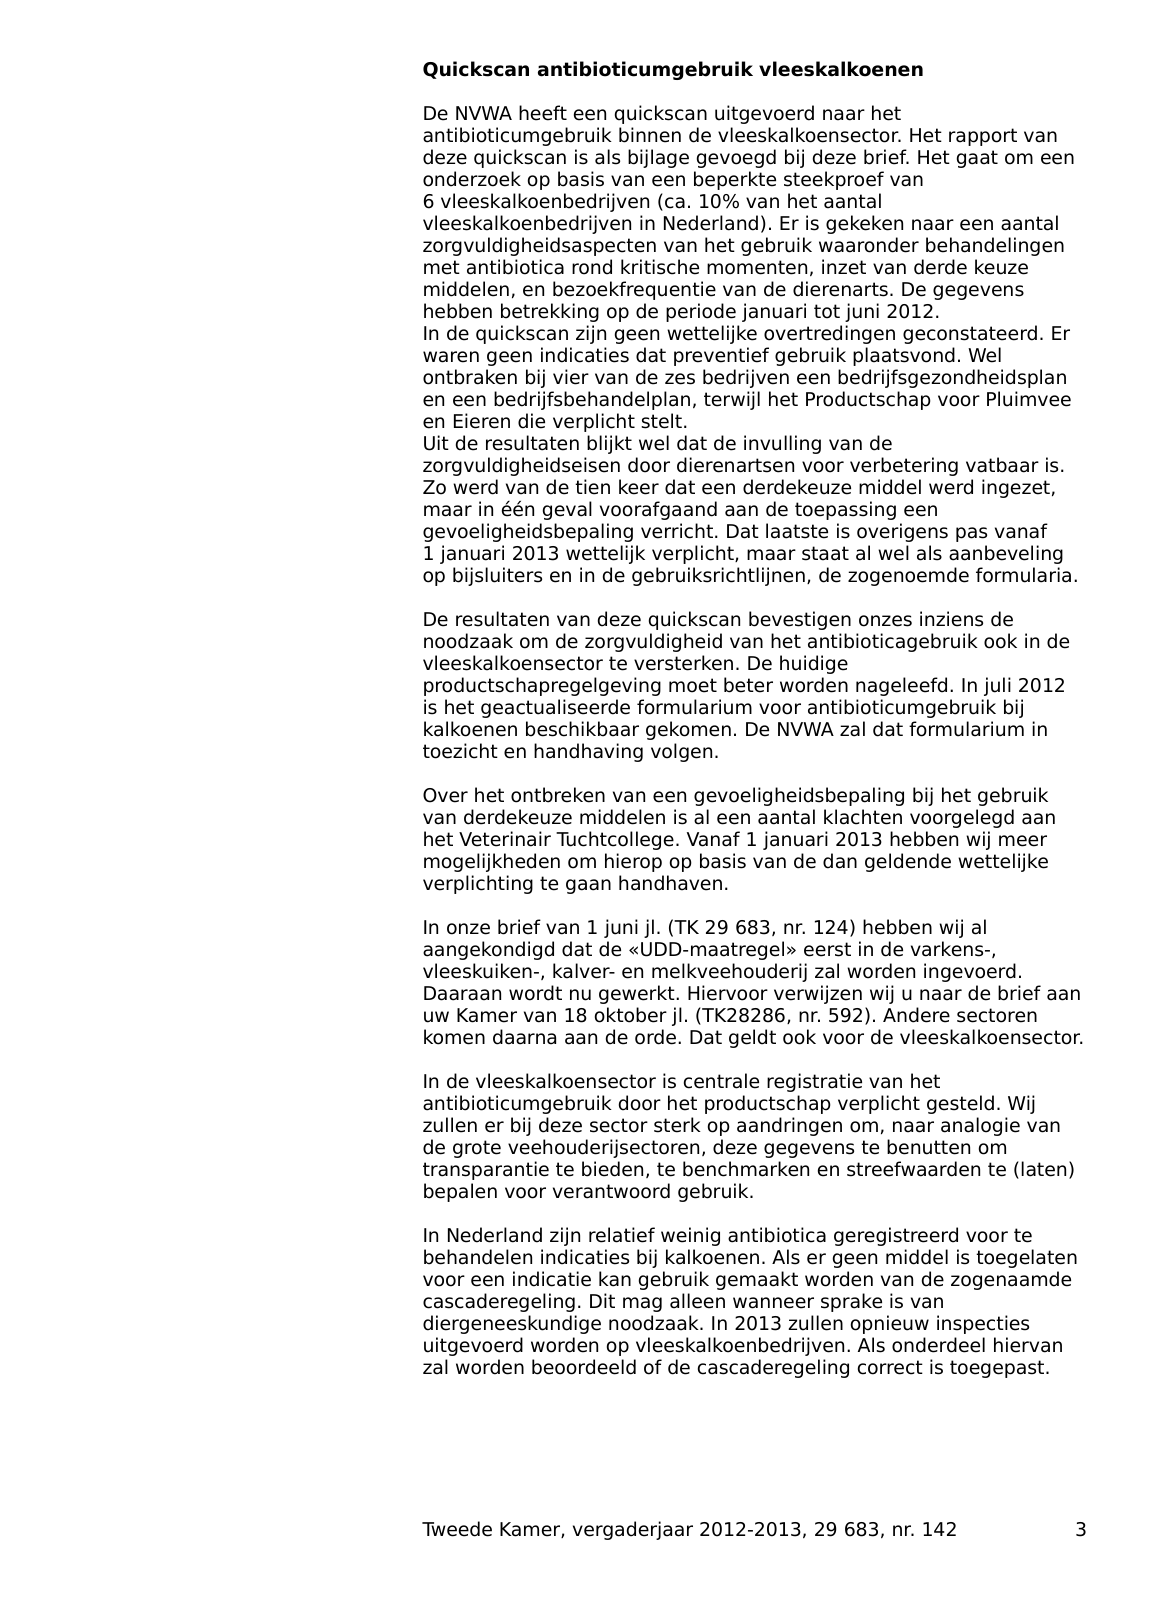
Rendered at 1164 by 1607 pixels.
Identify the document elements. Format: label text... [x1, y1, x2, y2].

text In Nederland zijn relatief weinig antibiotica geregistreerd voor te behandelen indicaties bij kalkoenen. Als er geen middel is toegelaten voor een indicatie kan gebruik gemaakt worden van de zogenaamde cascaderegeling. Dit mag alleen wanneer sprake is van diergeneeskundige noodzaak. In 2013 zullen opnieuw inspecties uitgevoerd worden op vleeskalkoenbedrijven. Als onderdeel hiervan zal worden beoordeeld of de cascaderegeling correct is toegepast. [422, 1225, 1087, 1379]
text Over het ontbreken van een gevoeligheidsbepaling bij het gebruik van derdekeuze middelen is al een aantal klachten voorgelegd aan het Veterinair Tuchtcollege. Vanaf 1 januari 2013 hebben wij meer mogelijkheden om hierop op basis van de dan geldende wettelijke verplichting te gaan handhaven. [422, 785, 1087, 895]
text De resultaten van deze quickscan bevestigen onzes inziens de noodzaak om de zorgvuldigheid van het antibioticagebruik ook in de vleeskalkoensector te versterken. De huidige productschapregelgeving moet beter worden nageleefd. In juli 2012 is het geactualiseerde formularium voor antibioticumgebruik bij kalkoenen beschikbaar gekomen. De NVWA zal dat formularium in toezicht en handhaving volgen. [422, 609, 1087, 763]
text Uit de resultaten blijkt wel dat de invulling van de zorgvuldigheidseisen door dierenartsen voor verbetering vatbaar is. Zo werd van de tien keer dat een derdekeuze middel werd ingezet, maar in één geval voorafgaand aan de toepassing een gevoeligheidsbepaling verricht. Dat laatste is overigens pas vanaf 1 januari 2013 wettelijk verplicht, maar staat al wel als aanbeveling op bijsluiters en in de gebruiksrichtlijnen, de zogenoemde formularia. [422, 433, 1087, 587]
text In onze brief van 1 juni jl. (TK 29 683, nr. 124) hebben wij al aangekondigd dat de «UDD-maatregel» eerst in de varkens-, vleeskuiken-, kalver- en melkveehouderij zal worden ingevoerd. Daaraan wordt nu gewerkt. Hiervoor verwijzen wij u naar de brief aan uw Kamer van 18 oktober jl. (TK28286, nr. 592). Andere sectoren komen daarna aan de orde. Dat geldt ook voor de vleeskalkoensector. [422, 917, 1087, 1049]
text 6 vleeskalkoenbedrijven (ca. 10% van het aantal vleeskalkoenbedrijven in Nederland). Er is gekeken naar een aantal zorgvuldigheidsaspecten van het gebruik waaronder behandelingen met antibiotica rond kritische momenten, inzet van derde keuze middelen, en bezoekfrequentie van de dierenarts. De gegevens hebben betrekking op de periode januari tot juni 2012. [422, 191, 1087, 323]
text In de vleeskalkoensector is centrale registratie van het antibioticumgebruik door het productschap verplicht gesteld. Wij zullen er bij deze sector sterk op aandringen om, naar analogie van de grote veehouderijsectoren, deze gegevens te benutten om transparantie te bieden, te benchmarken en streefwaarden te (laten) bepalen voor verantwoord gebruik. [422, 1071, 1087, 1203]
subtitle Quickscan antibioticumgebruik vleeskalkoenen [422, 59, 1087, 81]
text De NVWA heeft een quickscan uitgevoerd naar het antibioticumgebruik binnen de vleeskalkoensector. Het rapport van deze quickscan is als bijlage gevoegd bij deze brief. Het gaat om een onderzoek op basis van een beperkte steekproef van [422, 103, 1087, 191]
text In de quickscan zijn geen wettelijke overtredingen geconstateerd. Er waren geen indicaties dat preventief gebruik plaatsvond. Wel ontbraken bij vier van de zes bedrijven een bedrijfsgezondheidsplan en een bedrijfsbehandelplan, terwijl het Productschap voor Pluimvee en Eieren die verplicht stelt. [422, 323, 1087, 433]
